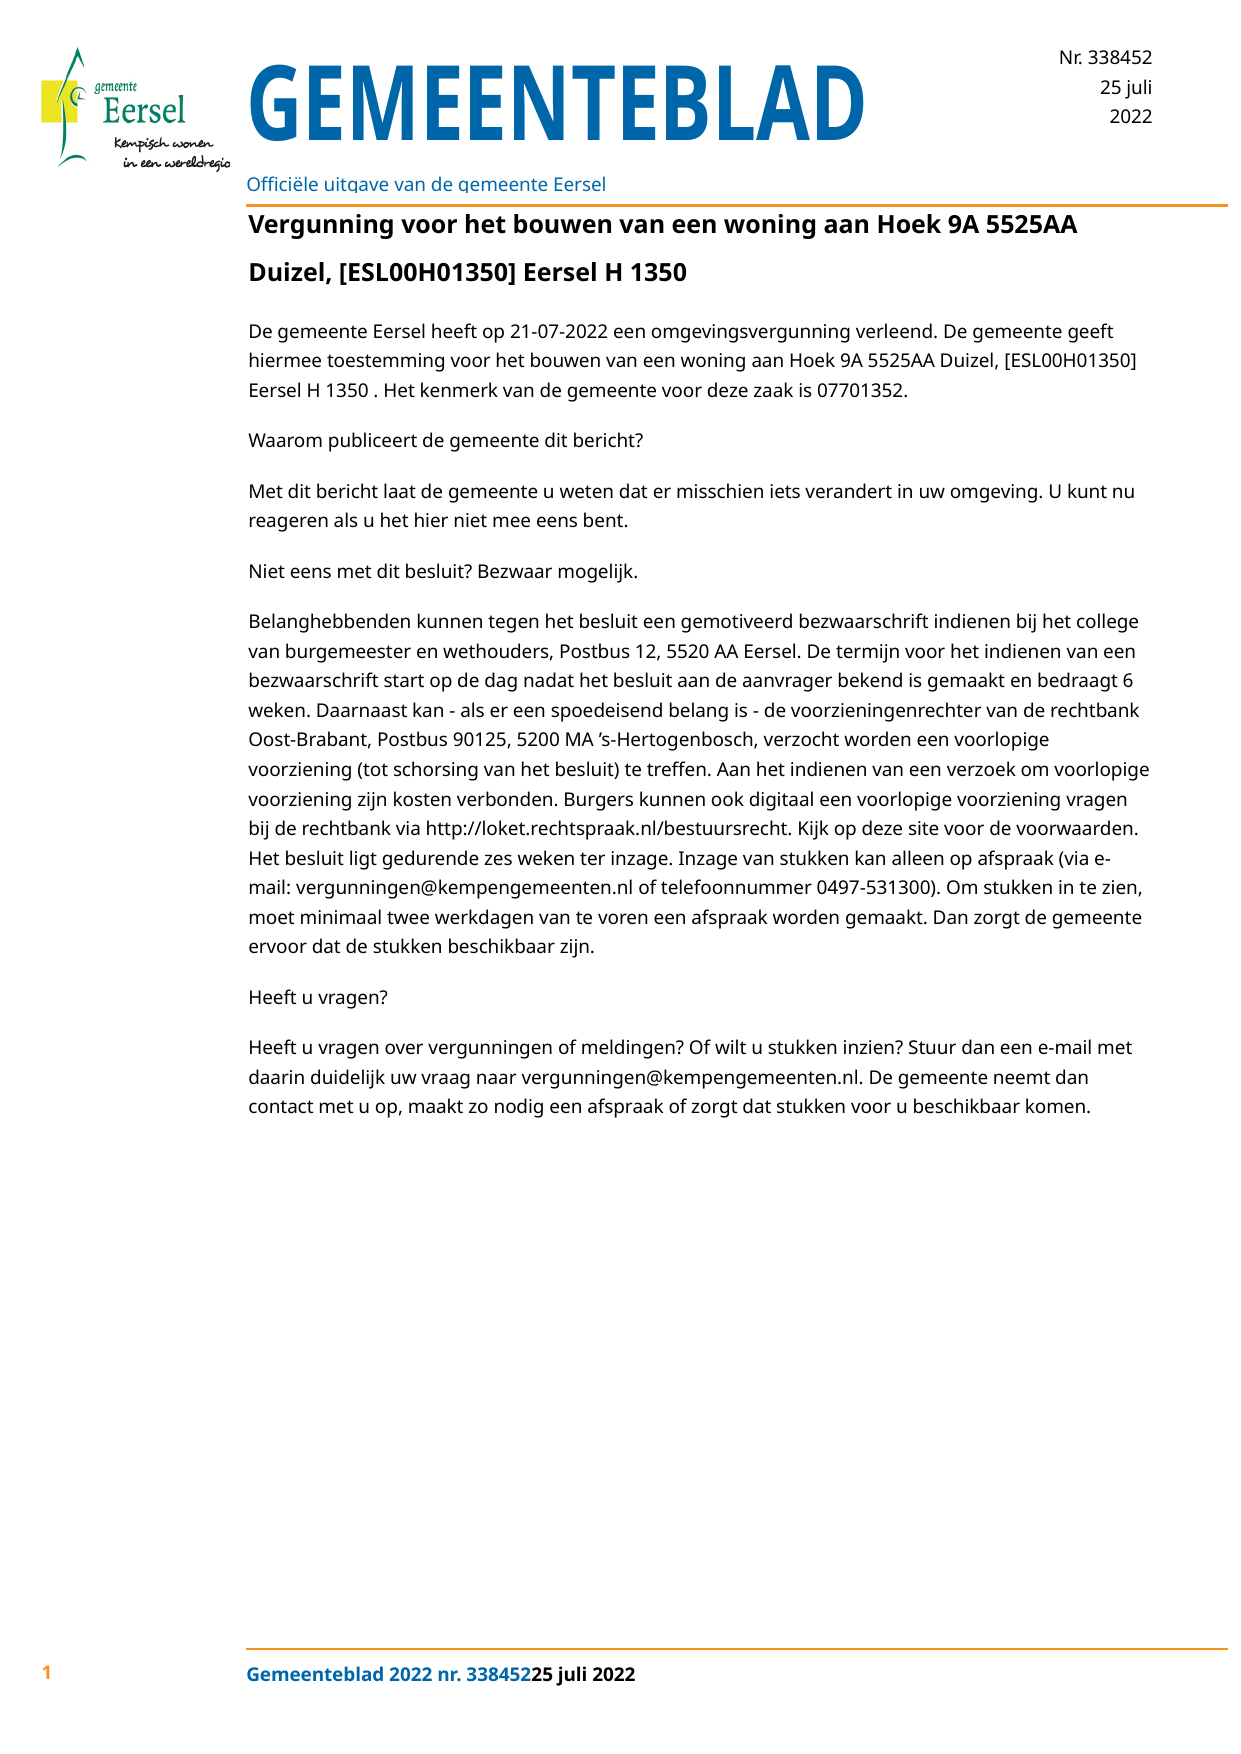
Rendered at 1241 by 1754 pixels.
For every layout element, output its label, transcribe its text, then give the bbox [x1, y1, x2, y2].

text De gemeente Eersel heeft op 21-07-2022 een omgevingsvergunning verleend. De gemeente geeft hiermee toestemming voor het bouwen van een woning aan Hoek 9A 5525AA Duizel, [ESL00H01350] Eersel H 1350 . Het kenmerk van de gemeente voor deze zaak is 07701352. [248, 318, 1152, 403]
text Niet eens met dit besluit? Bezwaar mogelijk. [248, 558, 1152, 584]
text Heeft u vragen? [248, 984, 1152, 1010]
text Met dit bericht laat de gemeente u weten dat er misschien iets verandert in uw omgeving. U kunt nu reageren als u het hier niet mee eens bent. [248, 478, 1152, 533]
text Waarom publiceert de gemeente dit bericht? [248, 427, 1152, 453]
picture [41, 47, 231, 172]
text Belanghebbenden kunnen tegen het besluit een gemotiveerd bezwaarschrift indienen bij het college van burgemeester en wethouders, Postbus 12, 5520 AA Eersel. De termijn voor het indienen van een bezwaarschrift start op de dag nadat het besluit aan de aanvrager bekend is gemaakt en bedraagt 6 weken. Daarnaast kan - als er een spoedeisend belang is - de voorzieningenrechter van de rechtbank Oost-Brabant, Postbus 90125, 5200 MA ’s-Hertogenbosch, verzocht worden een voorlopige voorziening (tot schorsing van het besluit) te treffen. Aan het indienen van een verzoek om voorlopige voorziening zijn kosten verbonden. Burgers kunnen ook digitaal een voorlopige voorziening vragen bij de rechtbank via http://loket.rechtspraak.nl/bestuursrecht. Kijk op deze site voor de voorwaarden. Het besluit ligt gedurende zes weken ter inzage. Inzage van stukken kan alleen op afspraak (via e-mail: vergunningen@kempengemeenten.nl of telefoonnummer 0497-531300). Om stukken in te zien, moet minimaal twee werkdagen van te voren een afspraak worden gemaakt. Dan zorgt de gemeente ervoor dat de stukken beschikbaar zijn. [248, 608, 1152, 959]
text Heeft u vragen over vergunningen of meldingen? Of wilt u stukken inzien? Stuur dan een e-mail met daarin duidelijk uw vraag naar vergunningen@kempengemeenten.nl. De gemeente neemt dan contact met u op, maakt zo nodig een afspraak of zorgt dat stukken voor u beschikbaar komen. [248, 1034, 1152, 1119]
text Vergunning voor het bouwen van een woning aan Hoek 9A 5525AA Duizel, [ESL00H01350] Eersel H 1350 [248, 207, 1152, 288]
